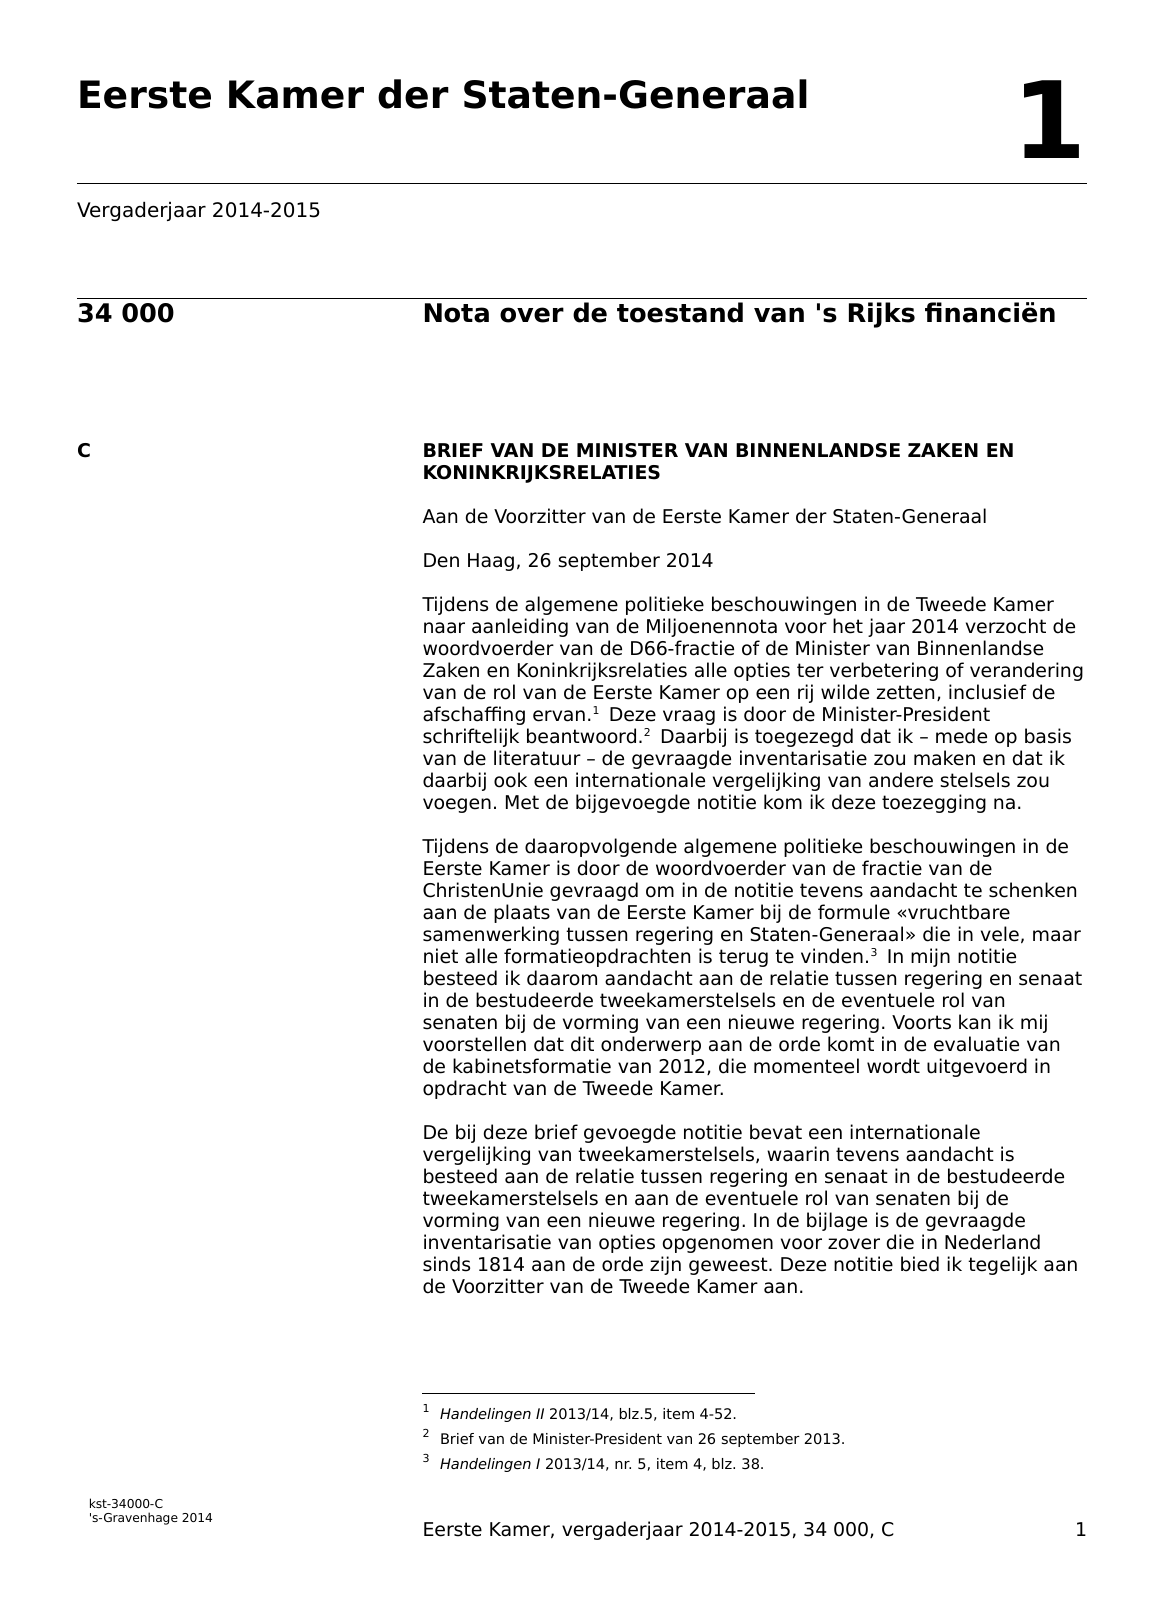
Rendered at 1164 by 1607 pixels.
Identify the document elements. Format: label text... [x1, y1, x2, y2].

table_header Eerste Kamer der Staten-Generaal [77, 59, 886, 183]
table_header 1 [886, 59, 1087, 183]
text Tijdens de daaropvolgende algemene politieke beschouwingen in de Eerste Kamer is door de woordvoerder van de fractie van de ChristenUnie gevraagd om in de notitie tevens aandacht te schenken aan de plaats van de Eerste Kamer bij de formule «vruchtbare samenwerking tussen regering en Staten-Generaal» die in vele, maar niet alle formatieopdrachten is terug te vinden. In mijn notitie besteed ik daarom aandacht aan de relatie tussen regering en senaat in de bestudeerde tweekamerstelsels en de eventuele rol van senaten bij de vorming van een nieuwe regering. Voorts kan ik mij voorstellen dat dit onderwerp aan de orde komt in de evaluatie van de kabinetsformatie van 2012, die momenteel wordt uitgevoerd in opdracht van de Tweede Kamer. [422, 836, 1087, 1100]
text 's-Gravenhage 2014 [88, 1511, 323, 1525]
text kst-34000-C [88, 1497, 323, 1511]
subtitle 34 000 Nota over de toestand van 's Rijks financiën [77, 299, 1087, 329]
text Handelingen II 2013/14, blz.5, item 4-52. [422, 1402, 1087, 1424]
text Aan de Voorzitter van de Eerste Kamer der Staten-Generaal [422, 506, 1087, 528]
table_cell Vergaderjaar 2014-2015 [77, 184, 1087, 298]
text De bij deze brief gevoegde notitie bevat een internationale vergelijking van tweekamerstelsels, waarin tevens aandacht is besteed aan de relatie tussen regering en senaat in de bestudeerde tweekamerstelsels en aan de eventuele rol van senaten bij de vorming van een nieuwe regering. In de bijlage is de gevraagde inventarisatie van opties opgenomen voor zover die in Nederland sinds 1814 aan de orde zijn geweest. Deze notitie bied ik tegelijk aan de Voorzitter van de Tweede Kamer aan. [422, 1122, 1087, 1298]
text Tijdens de algemene politieke beschouwingen in de Tweede Kamer naar aanleiding van de Miljoenennota voor het jaar 2014 verzocht de woordvoerder van de D66-fractie of de Minister van Binnenlandse Zaken en Koninkrijksrelaties alle opties ter verbetering of verandering van de rol van de Eerste Kamer op een rij wilde zetten, inclusief de afschaffing ervan. Deze vraag is door de Minister-President schriftelijk beantwoord. Daarbij is toegezegd dat ik – mede op basis van de literatuur – de gevraagde inventarisatie zou maken en dat ik daarbij ook een internationale vergelijking van andere stelsels zou voegen. Met de bijgevoegde notitie kom ik deze toezegging na. [422, 594, 1087, 814]
text Den Haag, 26 september 2014 [422, 550, 1087, 572]
subtitle C BRIEF VAN DE MINISTER VAN BINNENLANDSE ZAKEN EN KONINKRIJKSRELATIES [77, 440, 1087, 484]
text Handelingen I 2013/14, nr. 5, item 4, blz. 38. [422, 1452, 1087, 1474]
text Brief van de Minister-President van 26 september 2013. [422, 1427, 1087, 1449]
